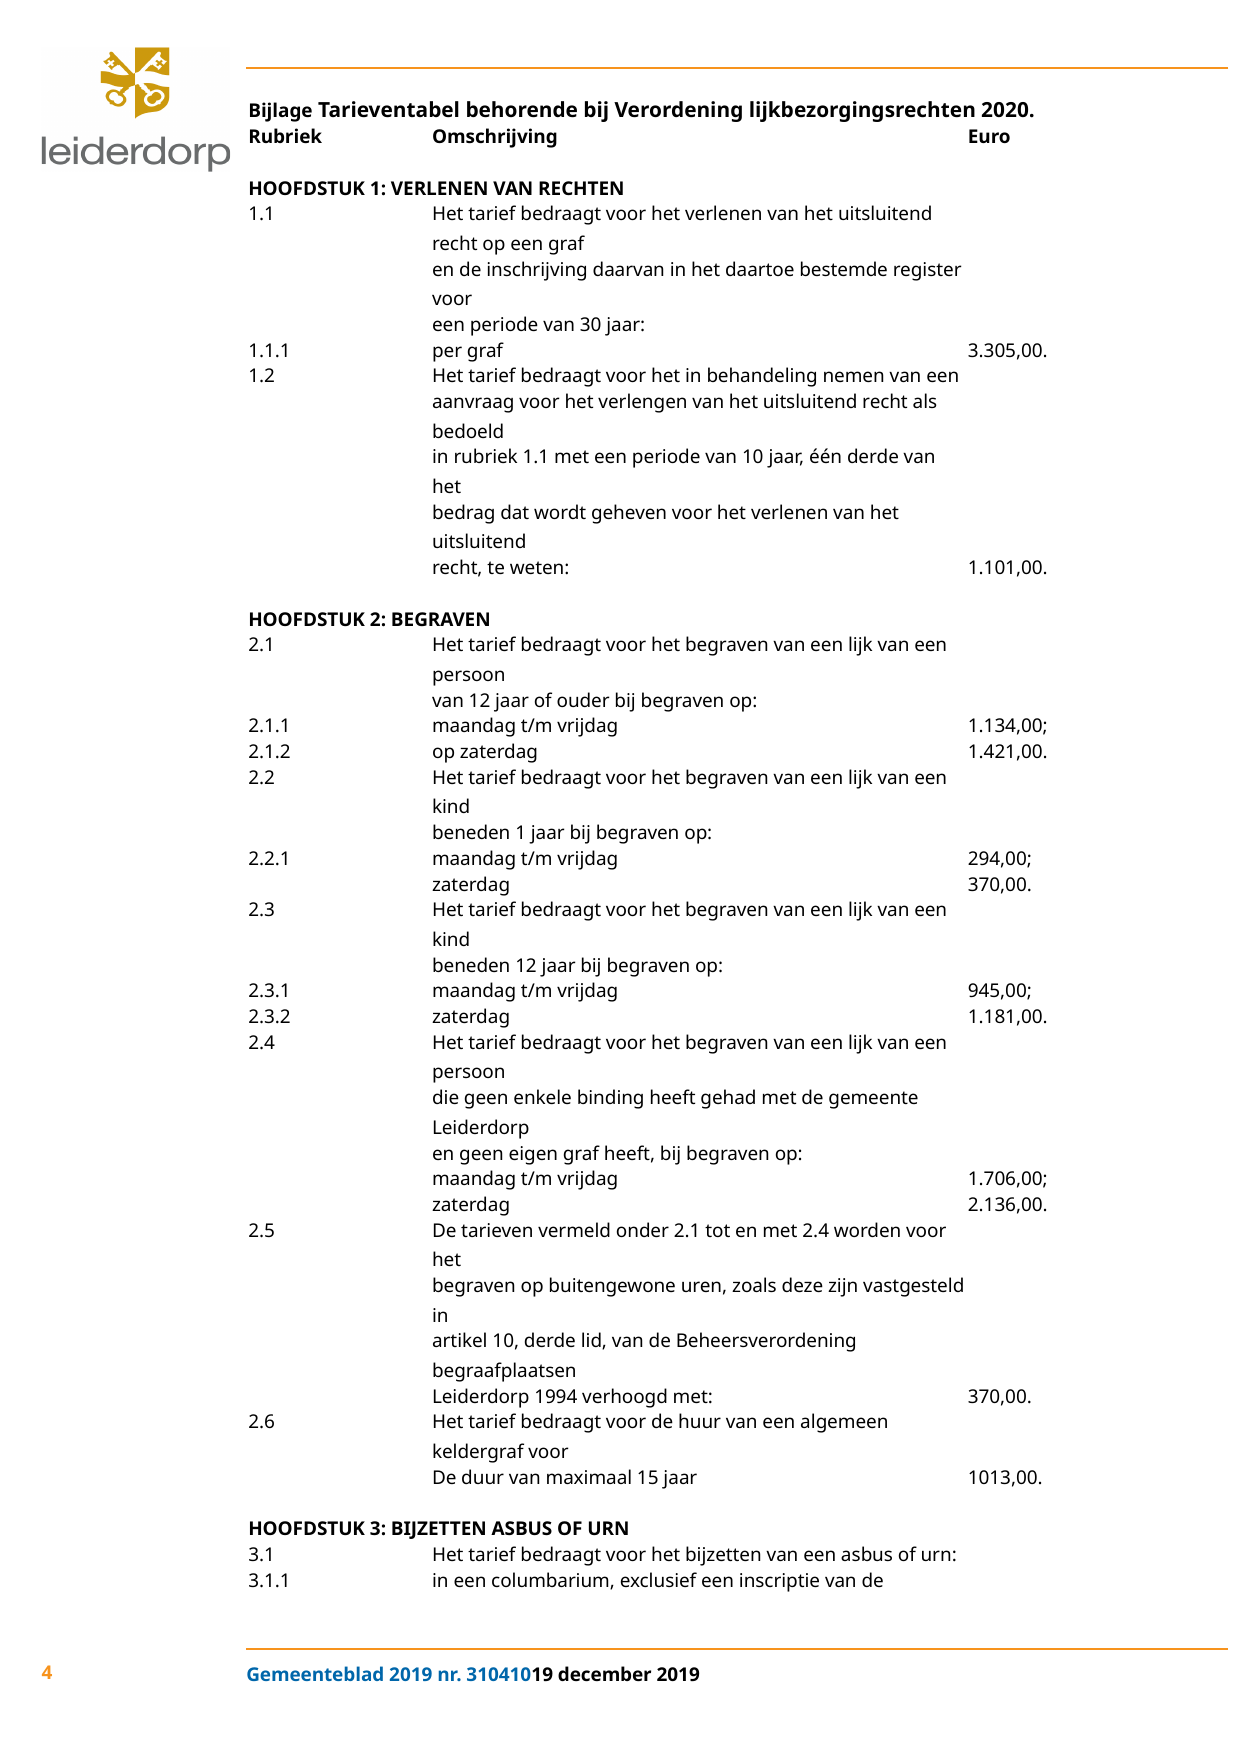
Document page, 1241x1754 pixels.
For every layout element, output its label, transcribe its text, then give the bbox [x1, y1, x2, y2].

table_cell Leiderdorp 1994 verhoogd met: [432, 1383, 968, 1408]
table_cell [968, 499, 1152, 554]
table_cell 2.6 [248, 1409, 432, 1464]
table_cell [968, 175, 1152, 201]
table_cell zaterdag [432, 871, 968, 897]
table_cell [248, 1140, 432, 1165]
table_cell [248, 554, 432, 580]
table_cell [968, 1272, 1152, 1327]
table_cell [968, 819, 1152, 845]
table_cell [968, 201, 1152, 256]
table_cell [248, 499, 432, 554]
table_cell De tarieven vermeld onder 2.1 tot en met 2.4 worden voor het [432, 1217, 968, 1272]
table_cell 945,00; [968, 978, 1152, 1003]
table_cell een periode van 30 jaar: [432, 311, 968, 337]
table_cell [248, 1191, 432, 1217]
table_cell [968, 1084, 1152, 1140]
table_cell [968, 1140, 1152, 1165]
table_cell [248, 444, 432, 499]
table_cell 3.1 [248, 1541, 432, 1567]
table_cell 1.134,00; [968, 713, 1152, 738]
table_cell en geen eigen graf heeft, bij begraven op: [432, 1140, 968, 1165]
table_cell 3.305,00. [968, 337, 1152, 363]
table_cell [432, 149, 968, 175]
picture [41, 47, 231, 172]
table_cell 1.181,00. [968, 1003, 1152, 1029]
table_cell 1.101,00. [968, 554, 1152, 580]
table_cell [968, 444, 1152, 499]
table_cell [968, 1515, 1152, 1541]
table_cell [968, 1409, 1152, 1464]
table_cell 3.1.1 [248, 1567, 432, 1592]
table_cell [248, 256, 432, 311]
table_cell per graf [432, 337, 968, 363]
table_cell op zaterdag [432, 738, 968, 764]
table_header Rubriek [248, 124, 432, 149]
table_cell 2.2.1 [248, 845, 432, 871]
table_cell 2.1.1 [248, 713, 432, 738]
table_cell [968, 606, 1152, 632]
table_cell [248, 952, 432, 978]
table_cell HOOFDSTUK 1: VERLENEN VAN RECHTEN [248, 175, 968, 201]
table_cell 1.421,00. [968, 738, 1152, 764]
table_cell en de inschrijving daarvan in het daartoe bestemde register voor [432, 256, 968, 311]
table_cell Het tarief bedraagt voor het verlenen van het uitsluitend recht op een graf [432, 201, 968, 256]
table_cell [248, 871, 432, 897]
table_cell in rubriek 1.1 met een periode van 10 jaar, één derde van het [432, 444, 968, 499]
table_cell Het tarief bedraagt voor het begraven van een lijk van een kind [432, 897, 968, 952]
table_cell 2.1 [248, 632, 432, 687]
table_cell begraven op buitengewone uren, zoals deze zijn vastgesteld in [432, 1272, 968, 1327]
table_cell Het tarief bedraagt voor de huur van een algemeen keldergraf voor [432, 1409, 968, 1464]
table_cell [248, 687, 432, 713]
table_cell [248, 1383, 432, 1408]
table_cell [968, 1217, 1152, 1272]
table_cell 1.706,00; [968, 1165, 1152, 1191]
table_cell [968, 363, 1152, 388]
table_cell [248, 389, 432, 444]
table_cell 370,00. [968, 871, 1152, 897]
table_cell bedrag dat wordt geheven voor het verlenen van het uitsluitend [432, 499, 968, 554]
table_cell 2.136,00. [968, 1191, 1152, 1217]
table_header Euro [968, 124, 1152, 149]
table_cell beneden 12 jaar bij begraven op: [432, 952, 968, 978]
table_cell 2.3 [248, 897, 432, 952]
table_cell [968, 149, 1152, 175]
table_cell Het tarief bedraagt voor het begraven van een lijk van een persoon [432, 1029, 968, 1084]
table_cell 2.5 [248, 1217, 432, 1272]
table_cell maandag t/m vrijdag [432, 713, 968, 738]
table_cell beneden 1 jaar bij begraven op: [432, 819, 968, 845]
table_cell [968, 897, 1152, 952]
table_cell [968, 1029, 1152, 1084]
table_cell van 12 jaar of ouder bij begraven op: [432, 687, 968, 713]
table_cell Het tarief bedraagt voor het bijzetten van een asbus of urn: [432, 1541, 968, 1567]
table_cell die geen enkele binding heeft gehad met de gemeente Leiderdorp [432, 1084, 968, 1140]
table_cell [248, 1328, 432, 1383]
table_header Omschrijving [432, 124, 968, 149]
table_cell [968, 311, 1152, 337]
table_cell [968, 632, 1152, 687]
table_cell [968, 1490, 1152, 1515]
table_cell artikel 10, derde lid, van de Beheersverordening begraafplaatsen [432, 1328, 968, 1383]
table_cell 370,00. [968, 1383, 1152, 1408]
table_cell zaterdag [432, 1003, 968, 1029]
table_cell [968, 687, 1152, 713]
table_cell De duur van maximaal 15 jaar [432, 1464, 968, 1489]
table_cell [968, 1567, 1152, 1592]
table_cell Het tarief bedraagt voor het begraven van een lijk van een kind [432, 764, 968, 819]
table_cell HOOFDSTUK 3: BIJZETTEN ASBUS OF URN [248, 1515, 968, 1541]
table_cell 1.1 [248, 201, 432, 256]
table_cell 2.3.1 [248, 978, 432, 1003]
table_cell maandag t/m vrijdag [432, 1165, 968, 1191]
table_cell in een columbarium, exclusief een inscriptie van de [432, 1567, 968, 1592]
table_cell HOOFDSTUK 2: BEGRAVEN [248, 606, 968, 632]
table_cell Het tarief bedraagt voor het begraven van een lijk van een persoon [432, 632, 968, 687]
table_cell [968, 952, 1152, 978]
table_cell [432, 1490, 968, 1515]
table_cell 1.1.1 [248, 337, 432, 363]
table_cell 294,00; [968, 845, 1152, 871]
table_cell [248, 149, 432, 175]
table_cell maandag t/m vrijdag [432, 845, 968, 871]
table_cell 2.2 [248, 764, 432, 819]
table_cell [968, 389, 1152, 444]
table_cell [248, 1490, 432, 1515]
table_cell [968, 1328, 1152, 1383]
table_cell [248, 819, 432, 845]
table_cell [248, 311, 432, 337]
table_cell 2.4 [248, 1029, 432, 1084]
table_cell 2.1.2 [248, 738, 432, 764]
table_cell 1013,00. [968, 1464, 1152, 1489]
table_cell maandag t/m vrijdag [432, 978, 968, 1003]
table_cell 1.2 [248, 363, 432, 388]
table_cell Het tarief bedraagt voor het in behandeling nemen van een [432, 363, 968, 388]
table_cell [968, 1541, 1152, 1567]
table_cell [968, 256, 1152, 311]
table_cell zaterdag [432, 1191, 968, 1217]
table_cell 2.3.2 [248, 1003, 432, 1029]
table_cell [248, 1084, 432, 1140]
table_cell [968, 764, 1152, 819]
table_cell [248, 1272, 432, 1327]
table_cell [248, 1464, 432, 1489]
table_cell [248, 1165, 432, 1191]
table_cell recht, te weten: [432, 554, 968, 580]
table_cell aanvraag voor het verlengen van het uitsluitend recht als bedoeld [432, 389, 968, 444]
table_cell [248, 580, 432, 606]
table_cell [968, 580, 1152, 606]
table_cell [432, 580, 968, 606]
text Bijlage Tarieventabel behorende bij Verordening lijkbezorgingsrechten 2020. [248, 95, 1152, 123]
